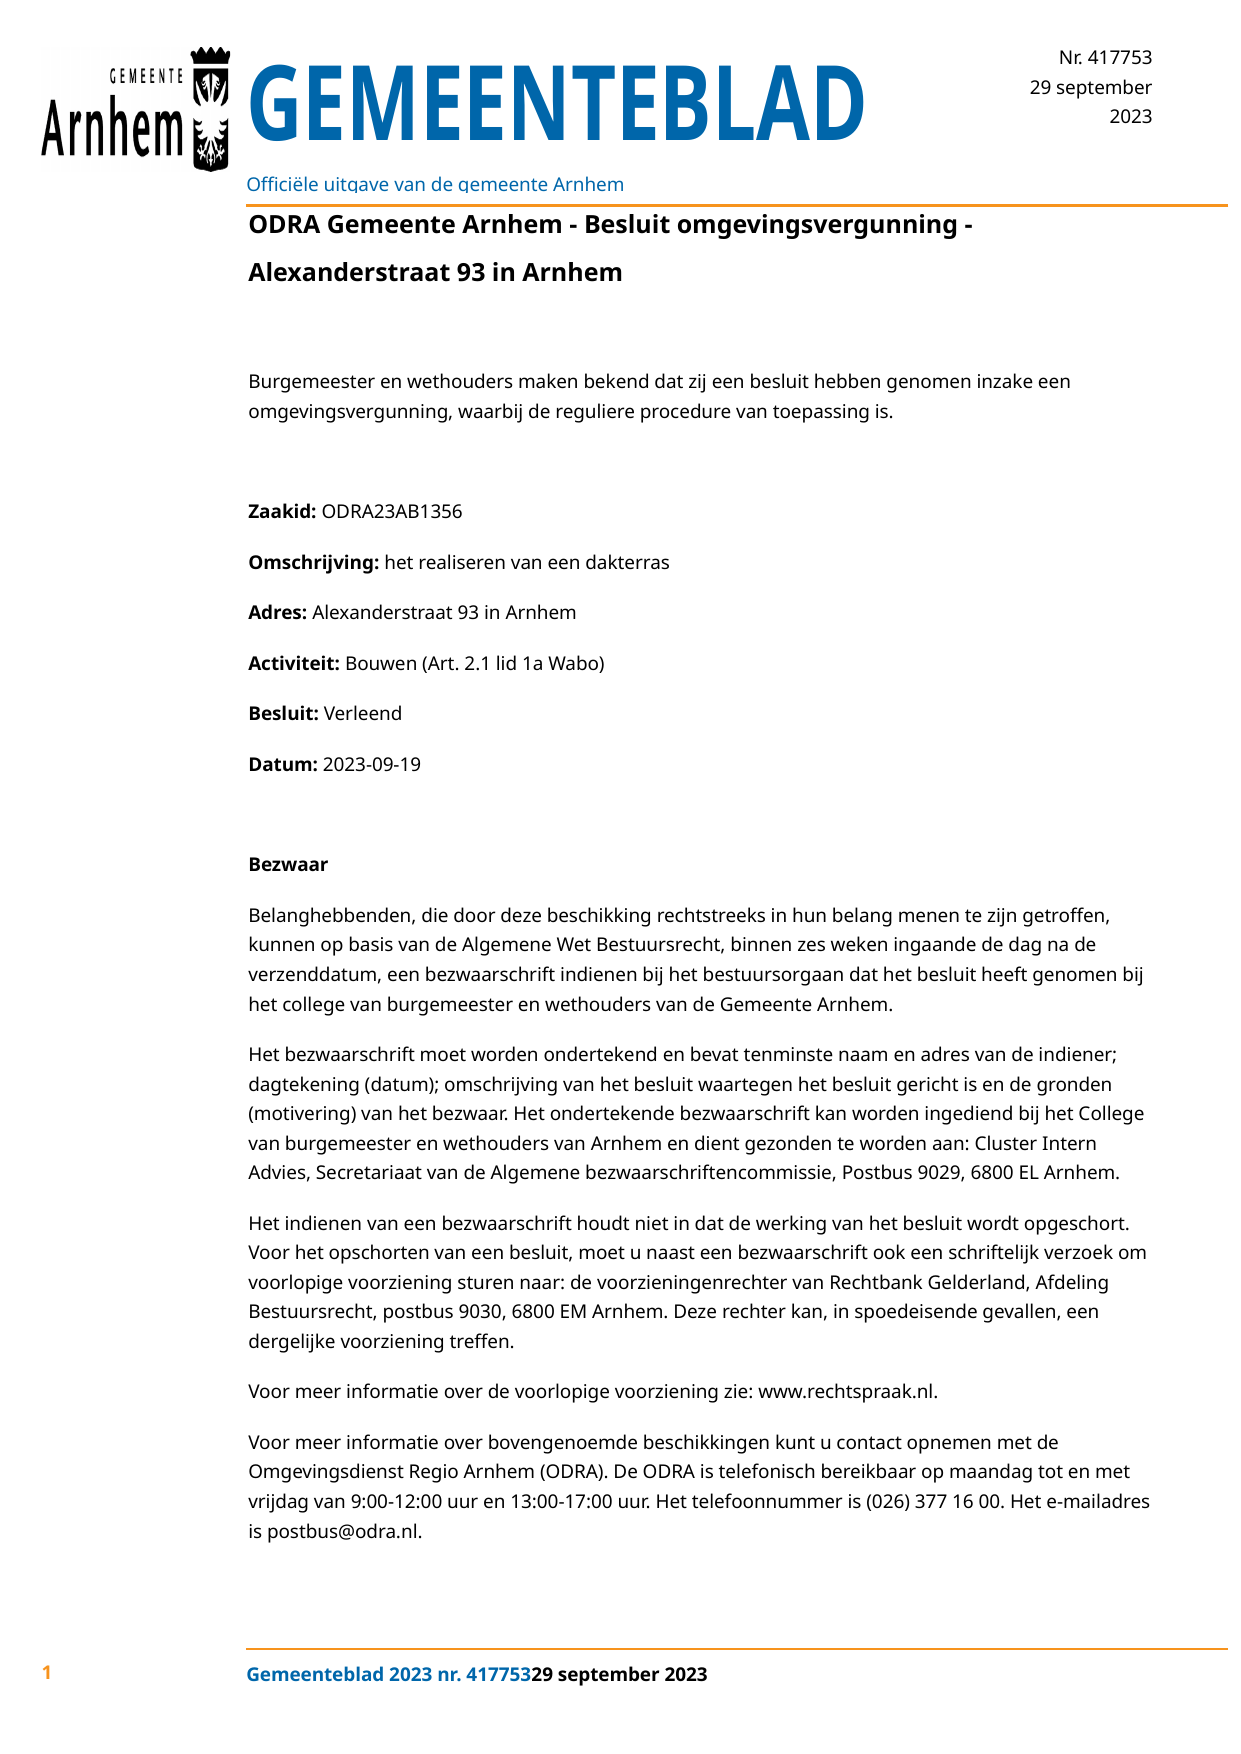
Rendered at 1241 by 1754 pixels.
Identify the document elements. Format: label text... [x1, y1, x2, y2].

text Belanghebbenden, die door deze beschikking rechtstreeks in hun belang menen te zijn getroffen, kunnen op basis van de Algemene Wet Bestuursrecht, binnen zes weken ingaande de dag na de verzenddatum, een bezwaarschrift indienen bij het bestuursorgaan dat het besluit heeft genomen bij het college van burgemeester en wethouders van de Gemeente Arnhem. [248, 902, 1152, 1017]
text Het bezwaarschrift moet worden ondertekend en bevat tenminste naam en adres van de indiener; dagtekening (datum); omschrijving van het besluit waartegen het besluit gericht is en de gronden (motivering) van het bezwaar. Het ondertekende bezwaarschrift kan worden ingediend bij het College van burgemeester en wethouders van Arnhem en dient gezonden te worden aan: Cluster Intern Advies, Secretariaat van de Algemene bezwaarschriftencommissie, Postbus 9029, 6800 EL Arnhem. [248, 1041, 1152, 1185]
text Bezwaar [248, 852, 1152, 877]
text ODRA Gemeente Arnhem - Besluit omgevingsvergunning - Alexanderstraat 93 in Arnhem [248, 207, 1152, 288]
text Voor meer informatie over bovengenoemde beschikkingen kunt u contact opnemen met de Omgevingsdienst Regio Arnhem (ODRA). De ODRA is telefonisch bereikbaar op maandag tot en met vrijdag van 9:00-12:00 uur en 13:00-17:00 uur. Het telefoonnummer is (026) 377 16 00. Het e-mailadres is postbus@odra.nl. [248, 1429, 1152, 1544]
text Zaakid: ODRA23AB1356 [248, 499, 1152, 524]
text Voor meer informatie over de voorlopige voorziening zie: www.rechtspraak.nl. [248, 1379, 1152, 1404]
text Het indienen van een bezwaarschrift houdt niet in dat de werking van het besluit wordt opgeschort. Voor het opschorten van een besluit, moet u naast een bezwaarschrift ook een schriftelijk verzoek om voorlopige voorziening sturen naar: de voorzieningenrechter van Rechtbank Gelderland, Afdeling Bestuursrecht, postbus 9030, 6800 EM Arnhem. Deze rechter kan, in spoedeisende gevallen, een dergelijke voorziening treffen. [248, 1210, 1152, 1354]
text Besluit: Verleend [248, 700, 1152, 726]
text Burgemeester en wethouders maken bekend dat zij een besluit hebben genomen inzake een omgevingsvergunning, waarbij de reguliere procedure van toepassing is. [248, 368, 1152, 424]
picture [41, 47, 231, 172]
text Omschrijving: het realiseren van een dakterras [248, 549, 1152, 575]
text Datum: 2023-09-19 [248, 751, 1152, 777]
text Activiteit: Bouwen (Art. 2.1 lid 1a Wabo) [248, 650, 1152, 676]
text Adres: Alexanderstraat 93 in Arnhem [248, 599, 1152, 625]
